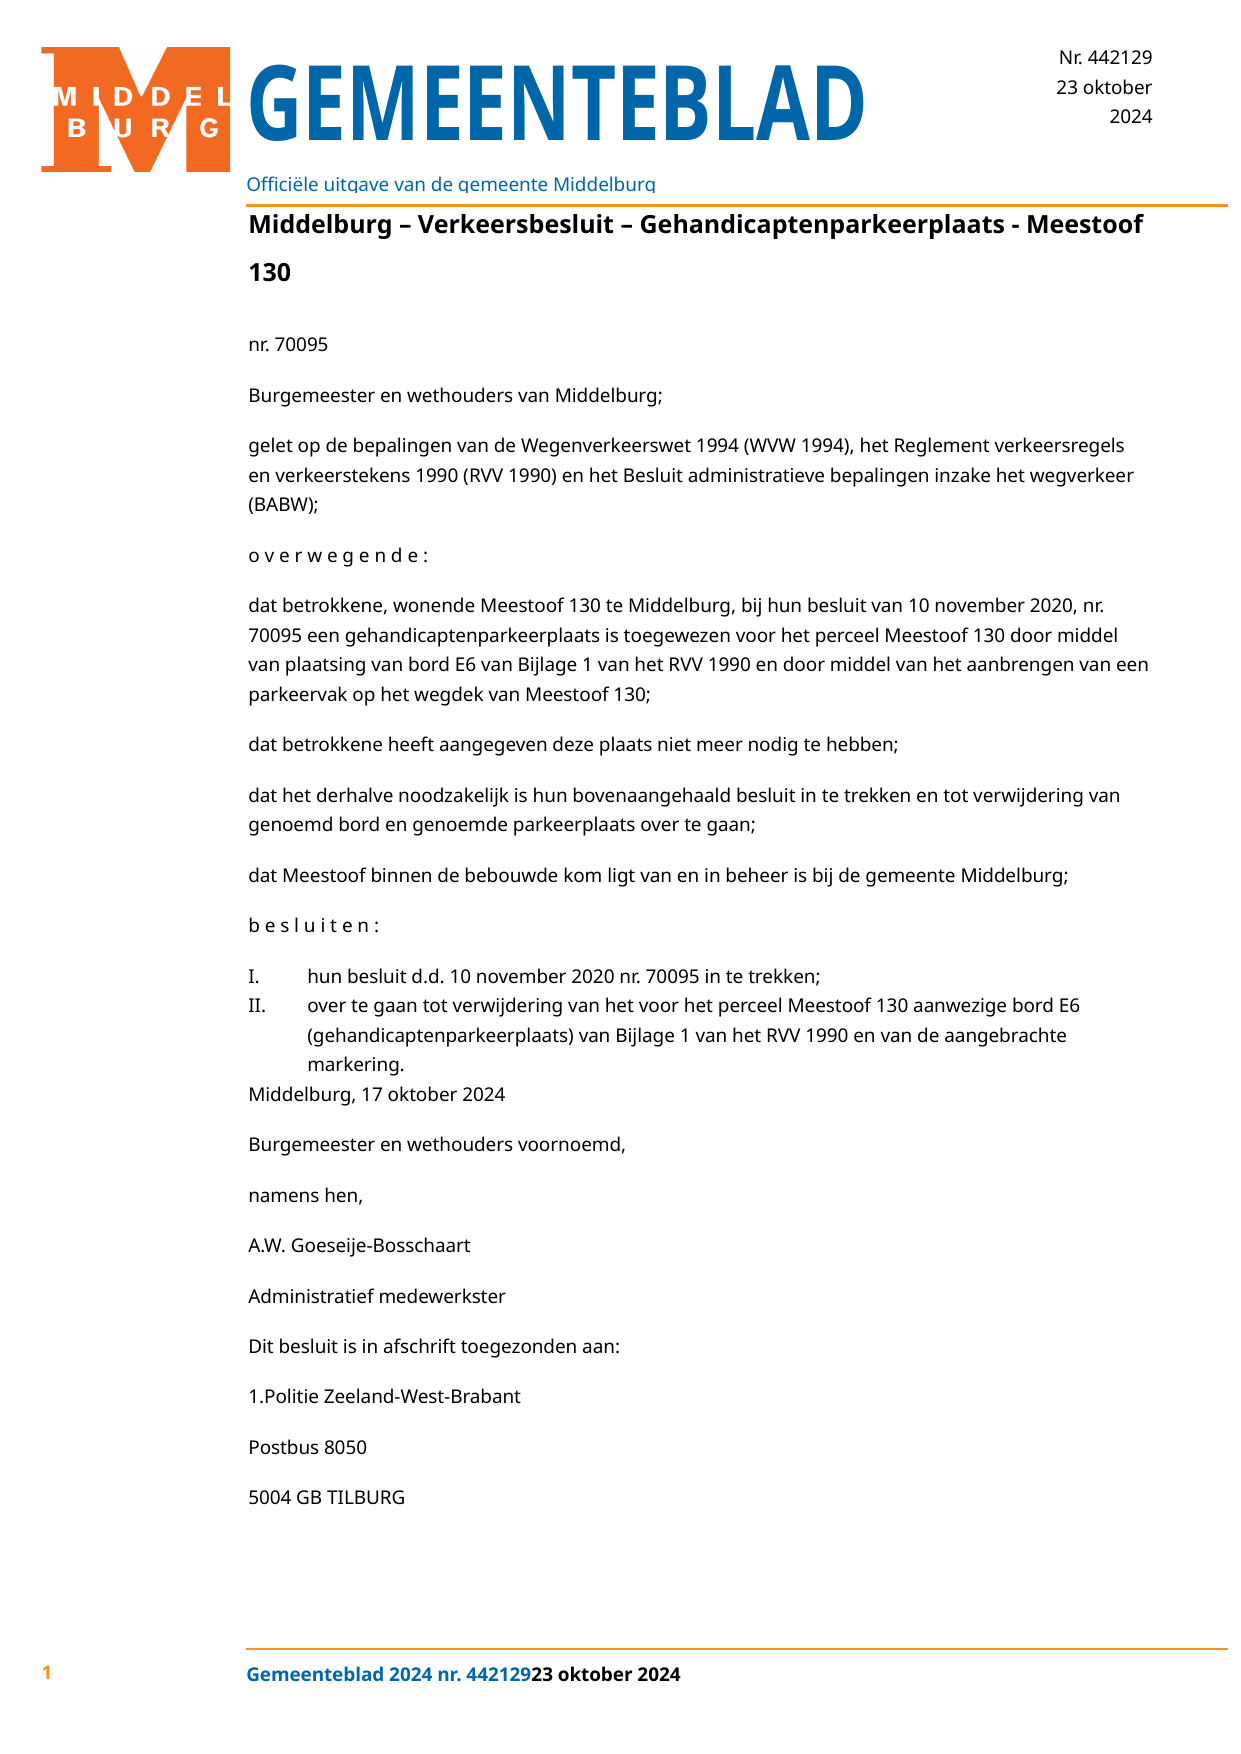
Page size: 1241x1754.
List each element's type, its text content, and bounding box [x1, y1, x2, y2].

text Administratief medewerkster [248, 1283, 1152, 1308]
text namens hen, [248, 1182, 1152, 1208]
text Middelburg, 17 oktober 2024 [248, 1081, 1152, 1107]
text dat Meestoof binnen de bebouwde kom ligt van en in beheer is bij de gemeente Middelburg; [248, 862, 1152, 888]
list hun besluit d.d. 10 november 2020 nr. 70095 in te trekken; [248, 963, 1152, 988]
text 5004 GB TILBURG [248, 1484, 1152, 1510]
text 1.Politie Zeeland-West-Brabant [248, 1384, 1152, 1409]
text dat het derhalve noodzakelijk is hun bovenaangehaald besluit in te trekken en tot verwijdering van genoemd bord en genoemde parkeerplaats over te gaan; [248, 782, 1152, 837]
text o v e r w e g e n d e : [248, 542, 1152, 568]
text dat betrokkene, wonende Meestoof 130 te Middelburg, bij hun besluit van 10 november 2020, nr. 70095 een gehandicaptenparkeerplaats is toegewezen voor het perceel Meestoof 130 door middel van plaatsing van bord E6 van Bijlage 1 van het RVV 1990 en door middel van het aanbrengen van een parkeervak op het wegdek van Meestoof 130; [248, 592, 1152, 707]
text b e s l u i t e n : [248, 912, 1152, 938]
text Burgemeester en wethouders voornoemd, [248, 1132, 1152, 1157]
text Middelburg – Verkeersbesluit – Gehandicaptenparkeerplaats - Meestoof 130 [248, 207, 1152, 288]
list over te gaan tot verwijdering van het voor het perceel Meestoof 130 aanwezige bord E6 (gehandicaptenparkeerplaats) van Bijlage 1 van het RVV 1990 en van de aangebrachte markering. [248, 992, 1152, 1077]
text A.W. Goeseije-Bosschaart [248, 1232, 1152, 1258]
text Burgemeester en wethouders van Middelburg; [248, 382, 1152, 408]
text gelet op de bepalingen van de Wegenverkeerswet 1994 (WVW 1994), het Reglement verkeersregels en verkeerstekens 1990 (RVV 1990) en het Besluit administratieve bepalingen inzake het wegverkeer (BABW); [248, 432, 1152, 517]
text nr. 70095 [248, 332, 1152, 357]
text Postbus 8050 [248, 1434, 1152, 1460]
text Dit besluit is in afschrift toegezonden aan: [248, 1333, 1152, 1359]
picture [41, 47, 231, 172]
text dat betrokkene heeft aangegeven deze plaats niet meer nodig te hebben; [248, 732, 1152, 757]
